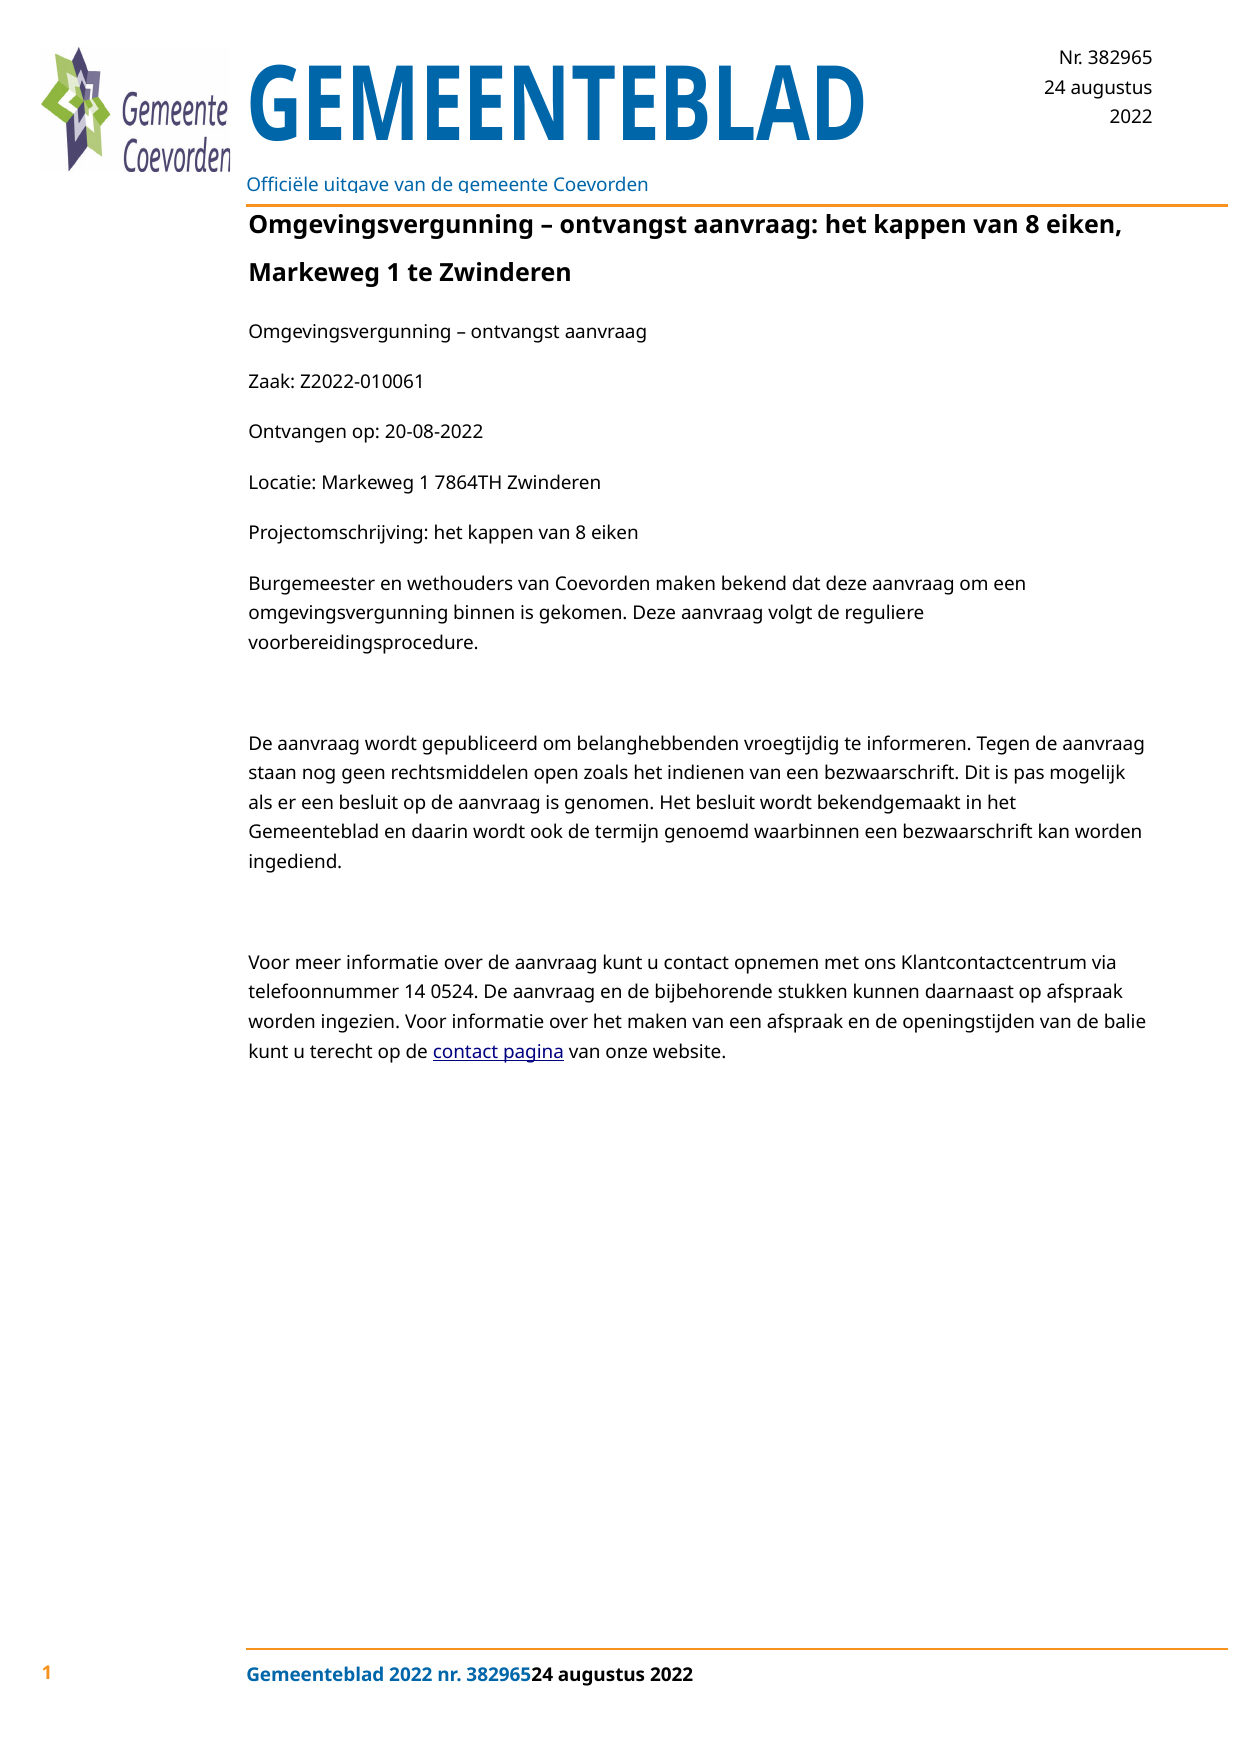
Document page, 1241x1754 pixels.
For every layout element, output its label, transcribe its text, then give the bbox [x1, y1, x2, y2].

text Omgevingsvergunning – ontvangst aanvraag: het kappen van 8 eiken, Markeweg 1 te Zwinderen [248, 207, 1152, 288]
text Locatie: Markeweg 1 7864TH Zwinderen [248, 469, 1152, 495]
text Zaak: Z2022-010061 [248, 368, 1152, 394]
text Voor meer informatie over de aanvraag kunt u contact opnemen met ons Klantcontactcentrum via telefoonnummer 14 0524. De aanvraag en de bijbehorende stukken kunnen daarnaast op afspraak worden ingezien. Voor informatie over het maken van een afspraak en de openingstijden van de balie kunt u terecht op de contact pagina van onze website. [248, 949, 1152, 1064]
text Omgevingsvergunning – ontvangst aanvraag [248, 318, 1152, 344]
text Projectomschrijving: het kappen van 8 eiken [248, 519, 1152, 545]
picture [41, 47, 231, 172]
text De aanvraag wordt gepubliceerd om belanghebbenden vroegtijdig te informeren. Tegen de aanvraag staan nog geen rechtsmiddelen open zoals het indienen van een bezwaarschrift. Dit is pas mogelijk als er een besluit op de aanvraag is genomen. Het besluit wordt bekendgemaakt in het Gemeenteblad en daarin wordt ook de termijn genoemd waarbinnen een bezwaarschrift kan worden ingediend. [248, 730, 1152, 874]
text Burgemeester en wethouders van Coevorden maken bekend dat deze aanvraag om een omgevingsvergunning binnen is gekomen. Deze aanvraag volgt de reguliere voorbereidingsprocedure. [248, 570, 1152, 655]
text Ontvangen op: 20-08-2022 [248, 419, 1152, 444]
